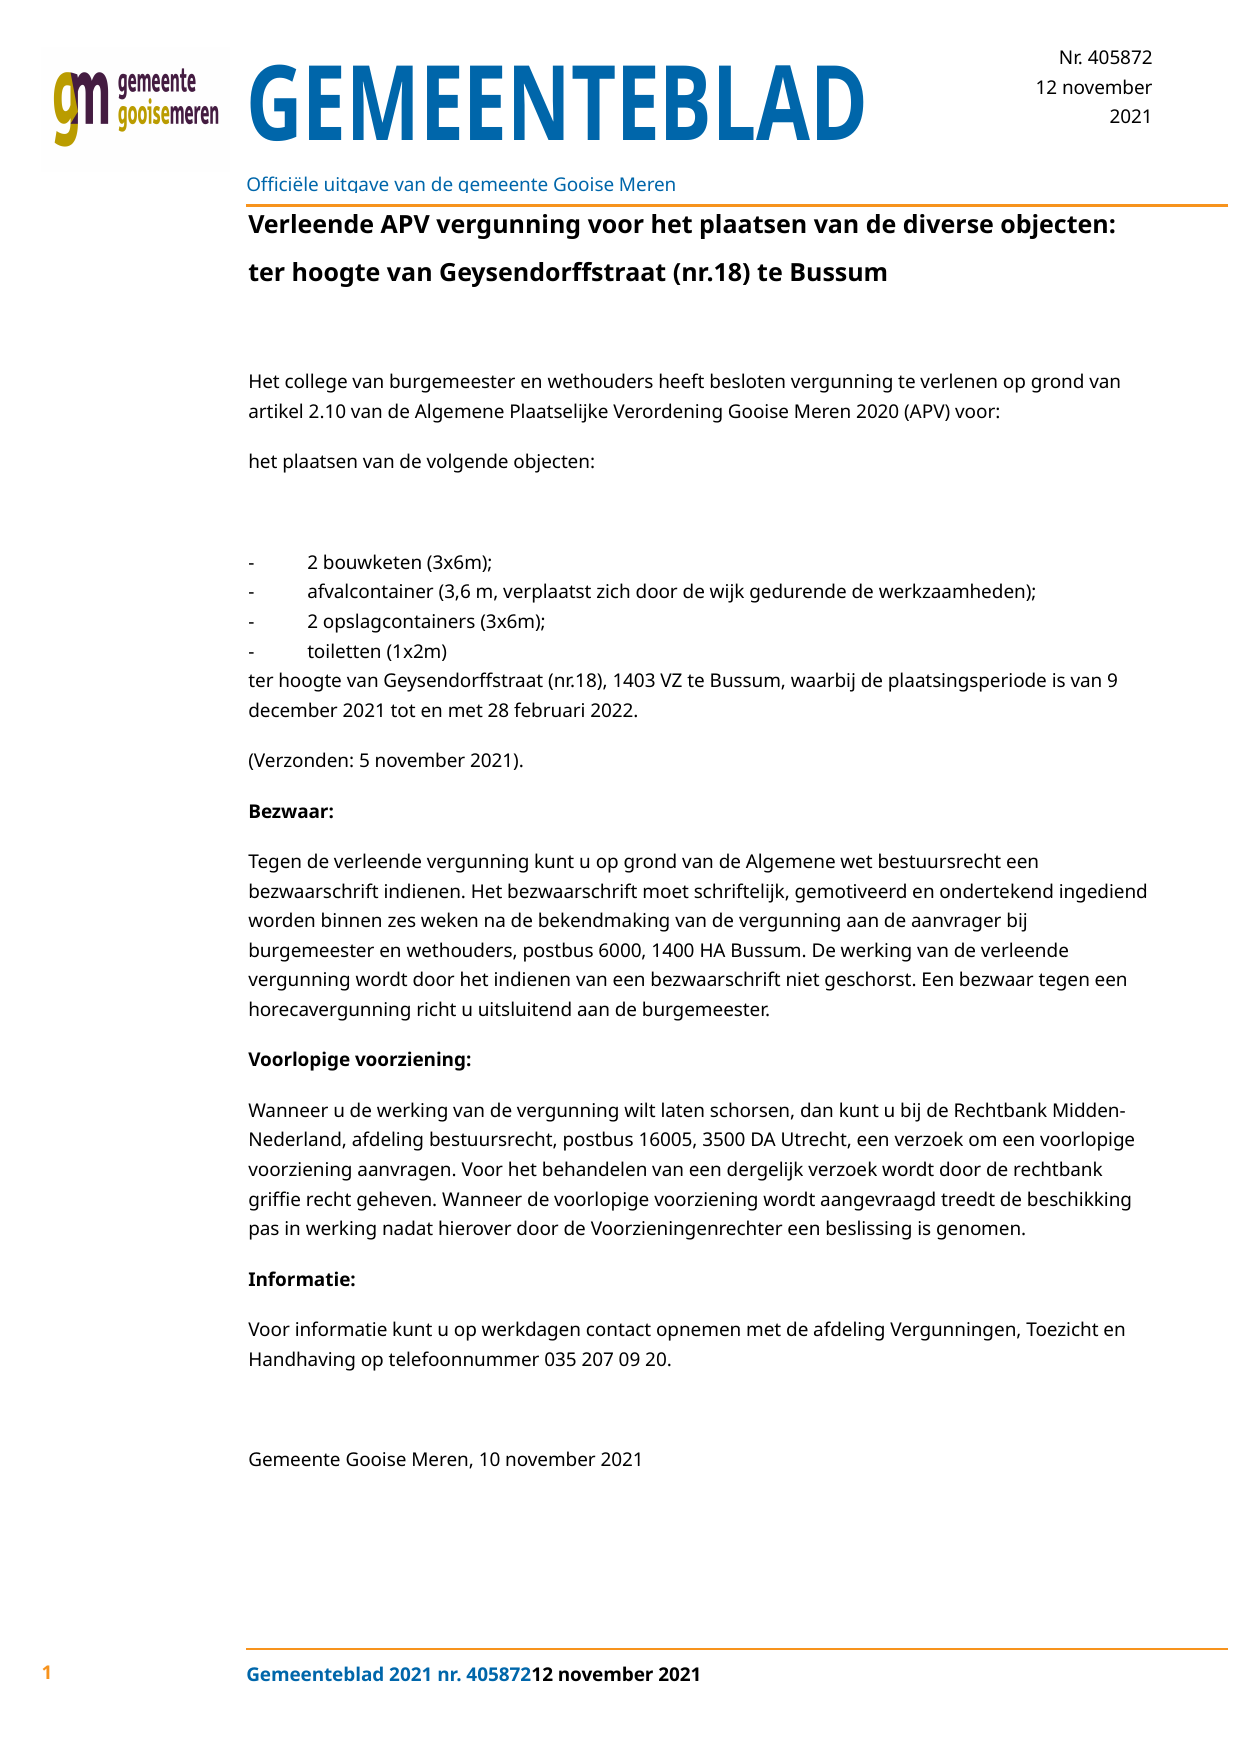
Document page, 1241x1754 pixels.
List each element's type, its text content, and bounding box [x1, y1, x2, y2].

text Voor informatie kunt u op werkdagen contact opnemen met de afdeling Vergunningen, Toezicht en Handhaving op telefoonnummer 035 207 09 20. [248, 1316, 1152, 1372]
text ter hoogte van Geysendorffstraat (nr.18), 1403 VZ te Bussum, waarbij de plaatsingsperiode is van 9 december 2021 tot en met 28 februari 2022. [248, 667, 1152, 723]
list toiletten (1x2m) [248, 638, 1152, 664]
text Voorlopige voorziening: [248, 1047, 1152, 1072]
text Bezwaar: [248, 798, 1152, 824]
text Het college van burgemeester en wethouders heeft besloten vergunning te verlenen op grond van artikel 2.10 van de Algemene Plaatselijke Verordening Gooise Meren 2020 (APV) voor: [248, 368, 1152, 424]
text Informatie: [248, 1266, 1152, 1292]
text Verleende APV vergunning voor het plaatsen van de diverse objecten: ter hoogte van Geysendorffstraat (nr.18) te Bussum [248, 207, 1152, 288]
text (Verzonden: 5 november 2021). [248, 747, 1152, 773]
list 2 bouwketen (3x6m); [248, 549, 1152, 575]
list 2 opslagcontainers (3x6m); [248, 608, 1152, 634]
text Wanneer u de werking van de vergunning wilt laten schorsen, dan kunt u bij de Rechtbank Midden-Nederland, afdeling bestuursrecht, postbus 16005, 3500 DA Utrecht, een verzoek om een voorlopige voorziening aanvragen. Voor het behandelen van een dergelijk verzoek wordt door de rechtbank griffie recht geheven. Wanneer de voorlopige voorziening wordt aangevraagd treedt de beschikking pas in werking nadat hierover door de Voorzieningenrechter een beslissing is genomen. [248, 1097, 1152, 1241]
text Tegen de verleende vergunning kunt u op grond van de Algemene wet bestuursrecht een bezwaarschrift indienen. Het bezwaarschrift moet schriftelijk, gemotiveerd en ondertekend ingediend worden binnen zes weken na de bekendmaking van de vergunning aan de aanvrager bij burgemeester en wethouders, postbus 6000, 1400 HA Bussum. De werking van de verleende vergunning wordt door het indienen van een bezwaarschrift niet geschorst. Een bezwaar tegen een horecavergunning richt u uitsluitend aan de burgemeester. [248, 848, 1152, 1022]
text het plaatsen van de volgende objecten: [248, 448, 1152, 474]
text Gemeente Gooise Meren, 10 november 2021 [248, 1447, 1152, 1472]
list afvalcontainer (3,6 m, verplaatst zich door de wijk gedurende de werkzaamheden); [248, 579, 1152, 604]
picture [41, 47, 231, 172]
